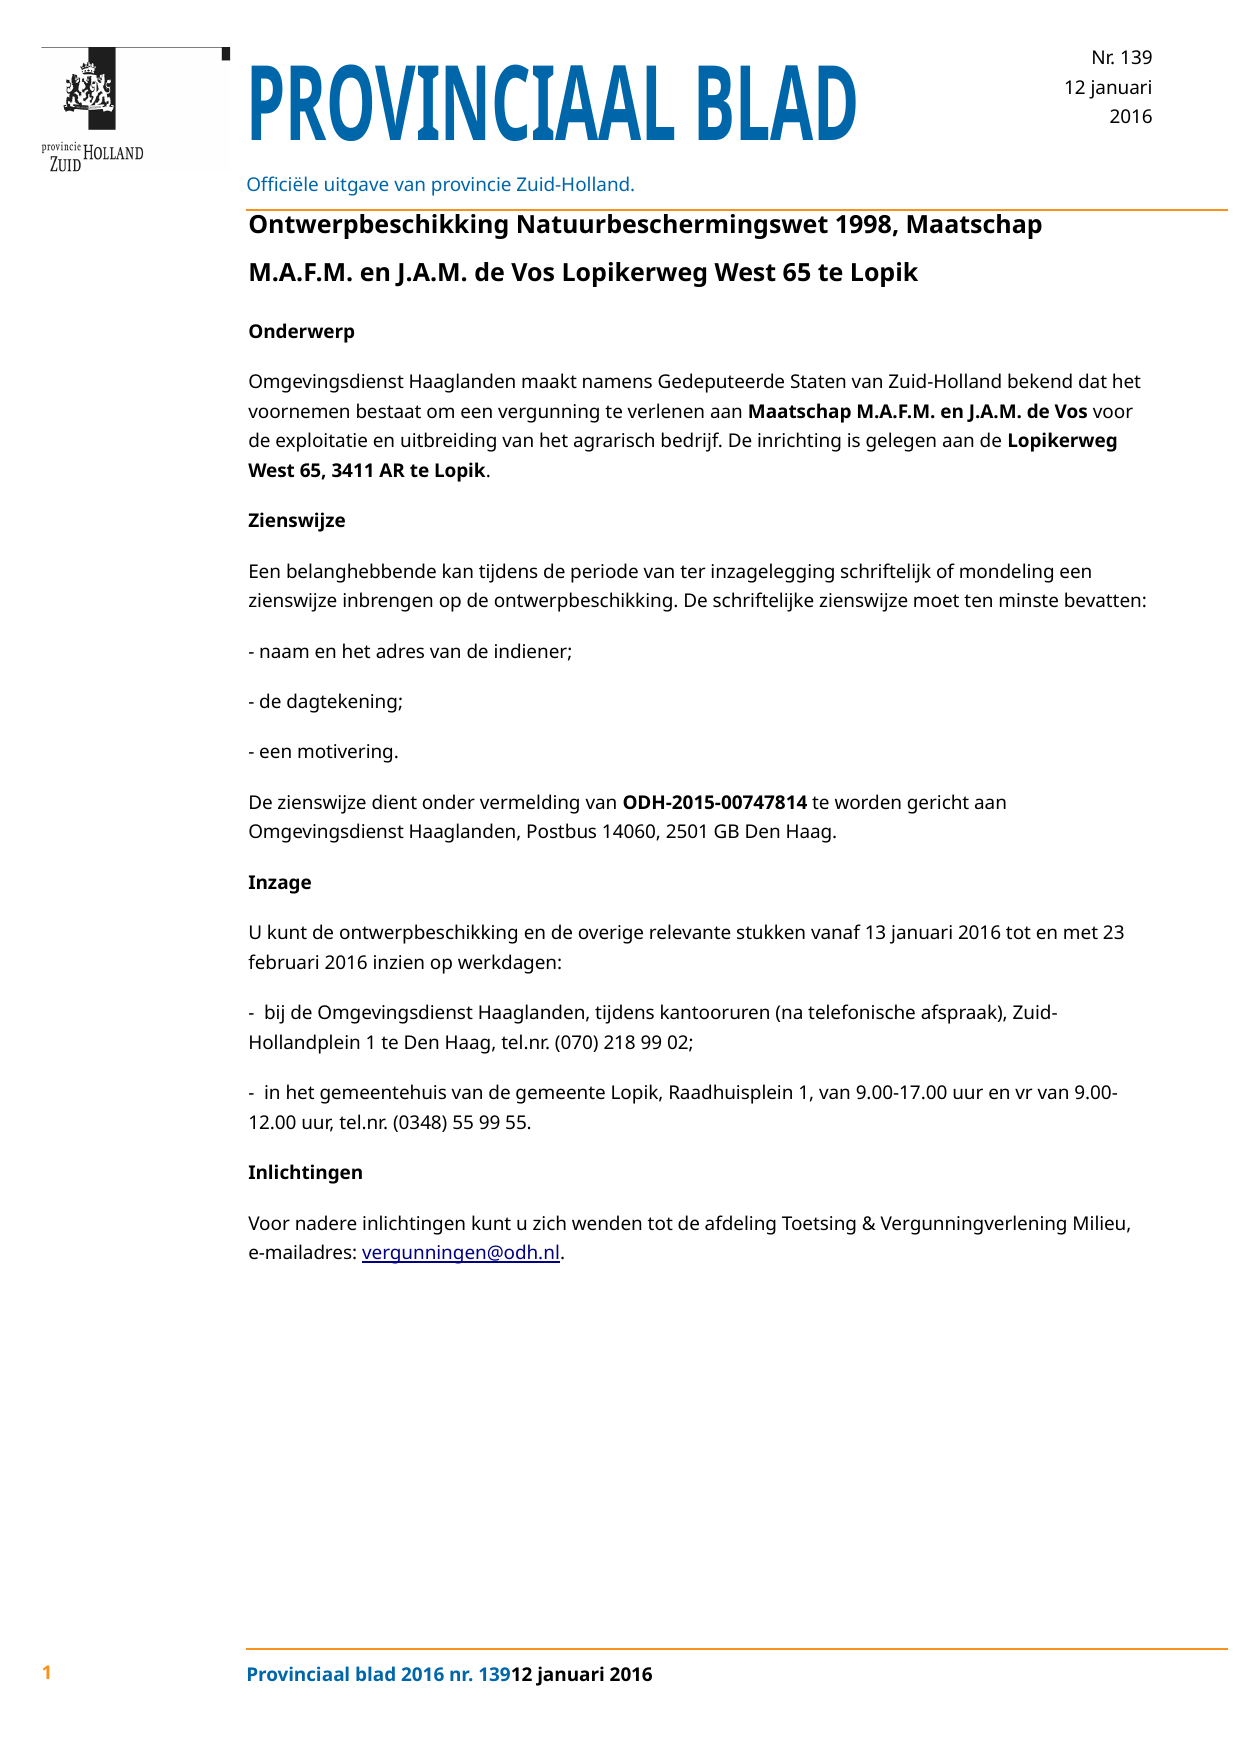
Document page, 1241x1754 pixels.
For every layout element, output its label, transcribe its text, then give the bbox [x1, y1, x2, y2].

text Voor nadere inlichtingen kunt u zich wenden tot de afdeling Toetsing & Vergunningverlening Milieu, e-mailadres: vergunningen@odh.nl. [248, 1210, 1152, 1265]
text Zienswijze [248, 507, 1152, 533]
text - in het gemeentehuis van de gemeente Lopik, Raadhuisplein 1, van 9.00-17.00 uur en vr van 9.00-12.00 uur, tel.nr. (0348) 55 99 55. [248, 1079, 1152, 1135]
text U kunt de ontwerpbeschikking en de overige relevante stukken vanaf 13 januari 2016 tot en met 23 februari 2016 inzien op werkdagen: [248, 919, 1152, 975]
text - de dagtekening; [248, 688, 1152, 714]
text Inlichtingen [248, 1159, 1152, 1185]
text Inzage [248, 869, 1152, 895]
text Een belanghebbende kan tijdens de periode van ter inzagelegging schriftelijk of mondeling een zienswijze inbrengen op de ontwerpbeschikking. De schriftelijke zienswijze moet ten minste bevatten: [248, 558, 1152, 613]
text De zienswijze dient onder vermelding van ODH-2015-00747814 te worden gericht aan Omgevingsdienst Haaglanden, Postbus 14060, 2501 GB Den Haag. [248, 789, 1152, 844]
text Omgevingsdienst Haaglanden maakt namens Gedeputeerde Staten van Zuid-Holland bekend dat het voornemen bestaat om een vergunning te verlenen aan Maatschap M.A.F.M. en J.A.M. de Vos voor de exploitatie en uitbreiding van het agrarisch bedrijf. De inrichting is gelegen aan de Lopikerweg West 65, 3411 AR te Lopik. [248, 368, 1152, 483]
text Onderwerp [248, 318, 1152, 344]
text - naam en het adres van de indiener; [248, 638, 1152, 664]
text - een motivering. [248, 739, 1152, 764]
text Ontwerpbeschikking Natuurbeschermingswet 1998, Maatschap M.A.F.M. en J.A.M. de Vos Lopikerweg West 65 te Lopik [248, 211, 1152, 288]
text - bij de Omgevingsdienst Haaglanden, tijdens kantooruren (na telefonische afspraak), Zuid-Hollandplein 1 te Den Haag, tel.nr. (070) 218 99 02; [248, 999, 1152, 1055]
picture [41, 47, 231, 172]
